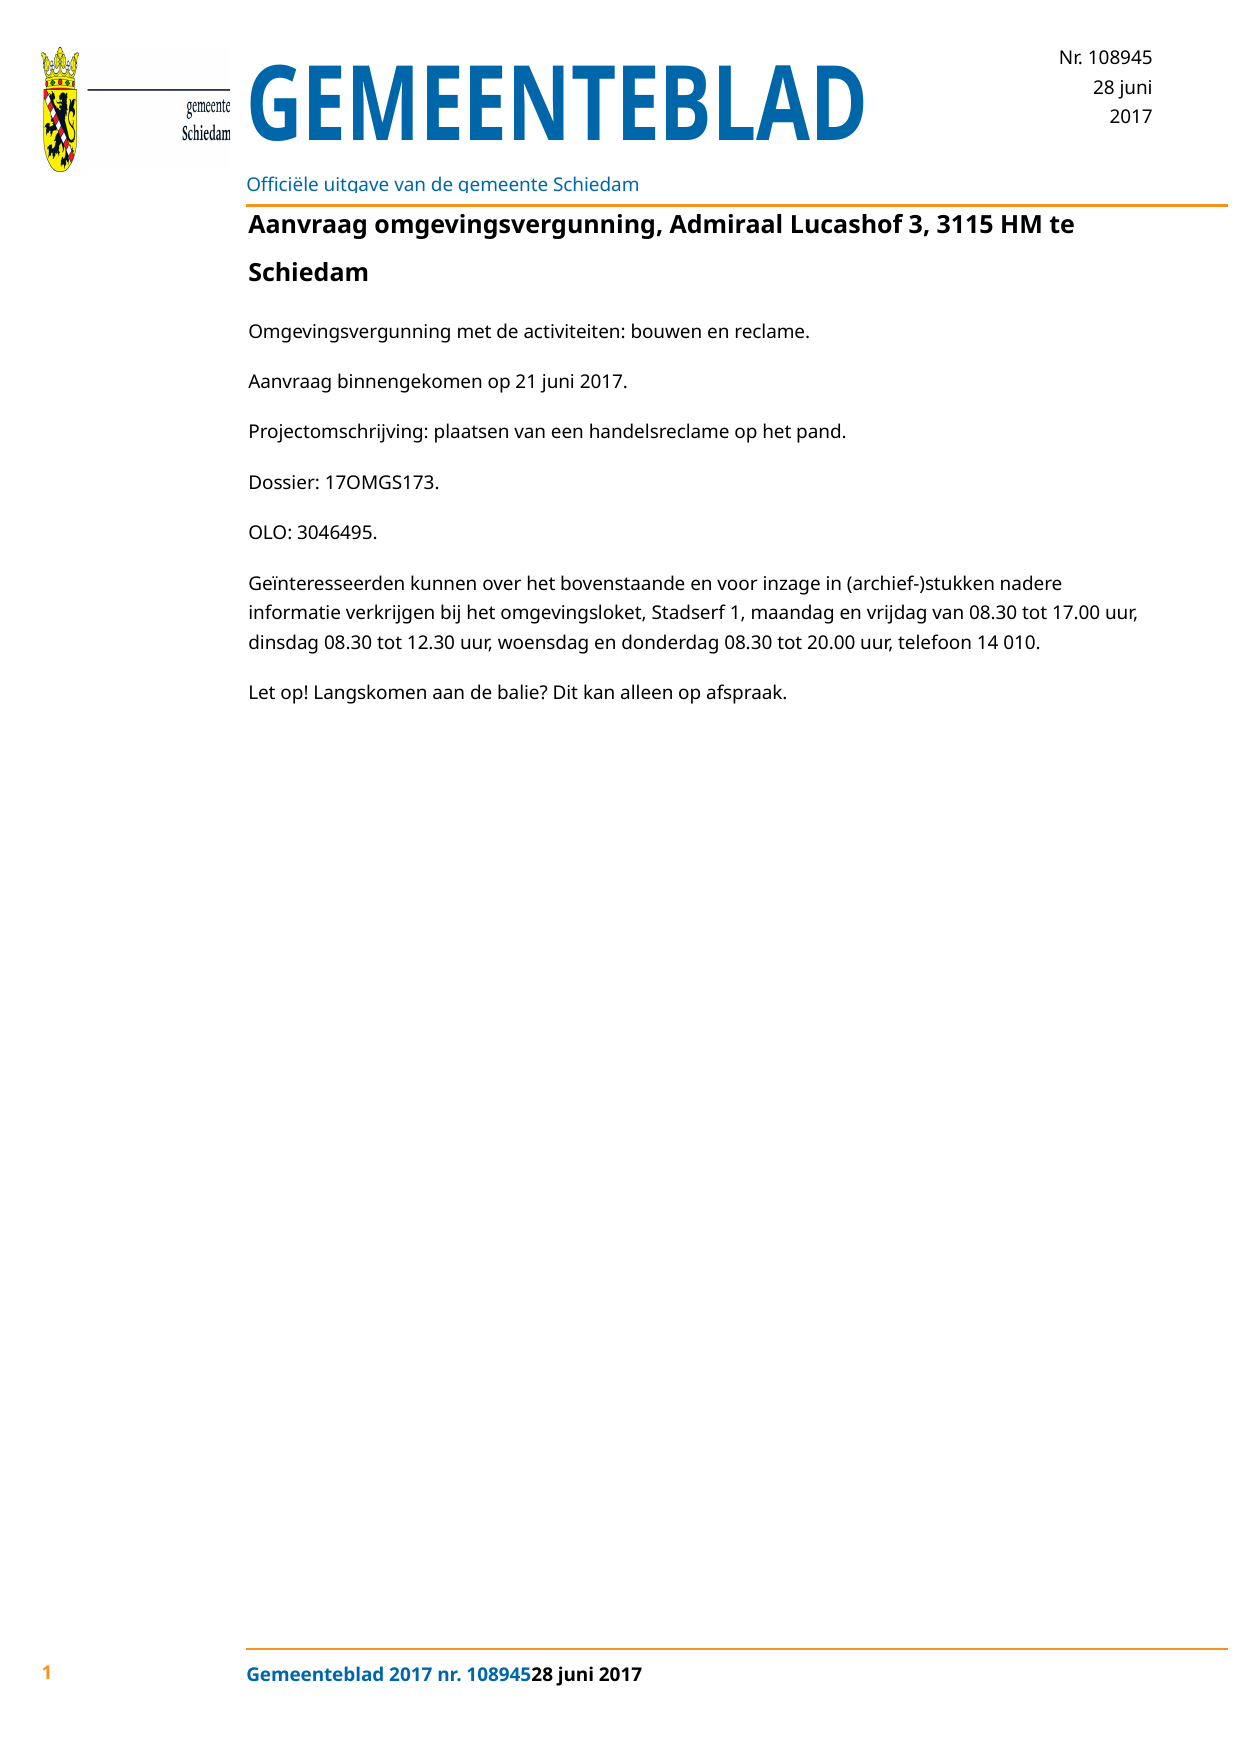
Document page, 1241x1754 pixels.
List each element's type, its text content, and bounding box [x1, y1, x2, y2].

text Let op! Langskomen aan de balie? Dit kan alleen op afspraak. [248, 679, 1152, 705]
text Geïnteresseerden kunnen over het bovenstaande en voor inzage in (archief-)stukken nadere informatie verkrijgen bij het omgevingsloket, Stadserf 1, maandag en vrijdag van 08.30 tot 17.00 uur, dinsdag 08.30 tot 12.30 uur, woensdag en donderdag 08.30 tot 20.00 uur, telefoon 14 010. [248, 570, 1152, 655]
text OLO: 3046495. [248, 519, 1152, 545]
text Dossier: 17OMGS173. [248, 469, 1152, 495]
text Aanvraag binnengekomen op 21 juni 2017. [248, 368, 1152, 394]
picture [41, 47, 231, 172]
text Projectomschrijving: plaatsen van een handelsreclame op het pand. [248, 419, 1152, 444]
text Omgevingsvergunning met de activiteiten: bouwen en reclame. [248, 318, 1152, 344]
text Aanvraag omgevingsvergunning, Admiraal Lucashof 3, 3115 HM te Schiedam [248, 207, 1152, 288]
